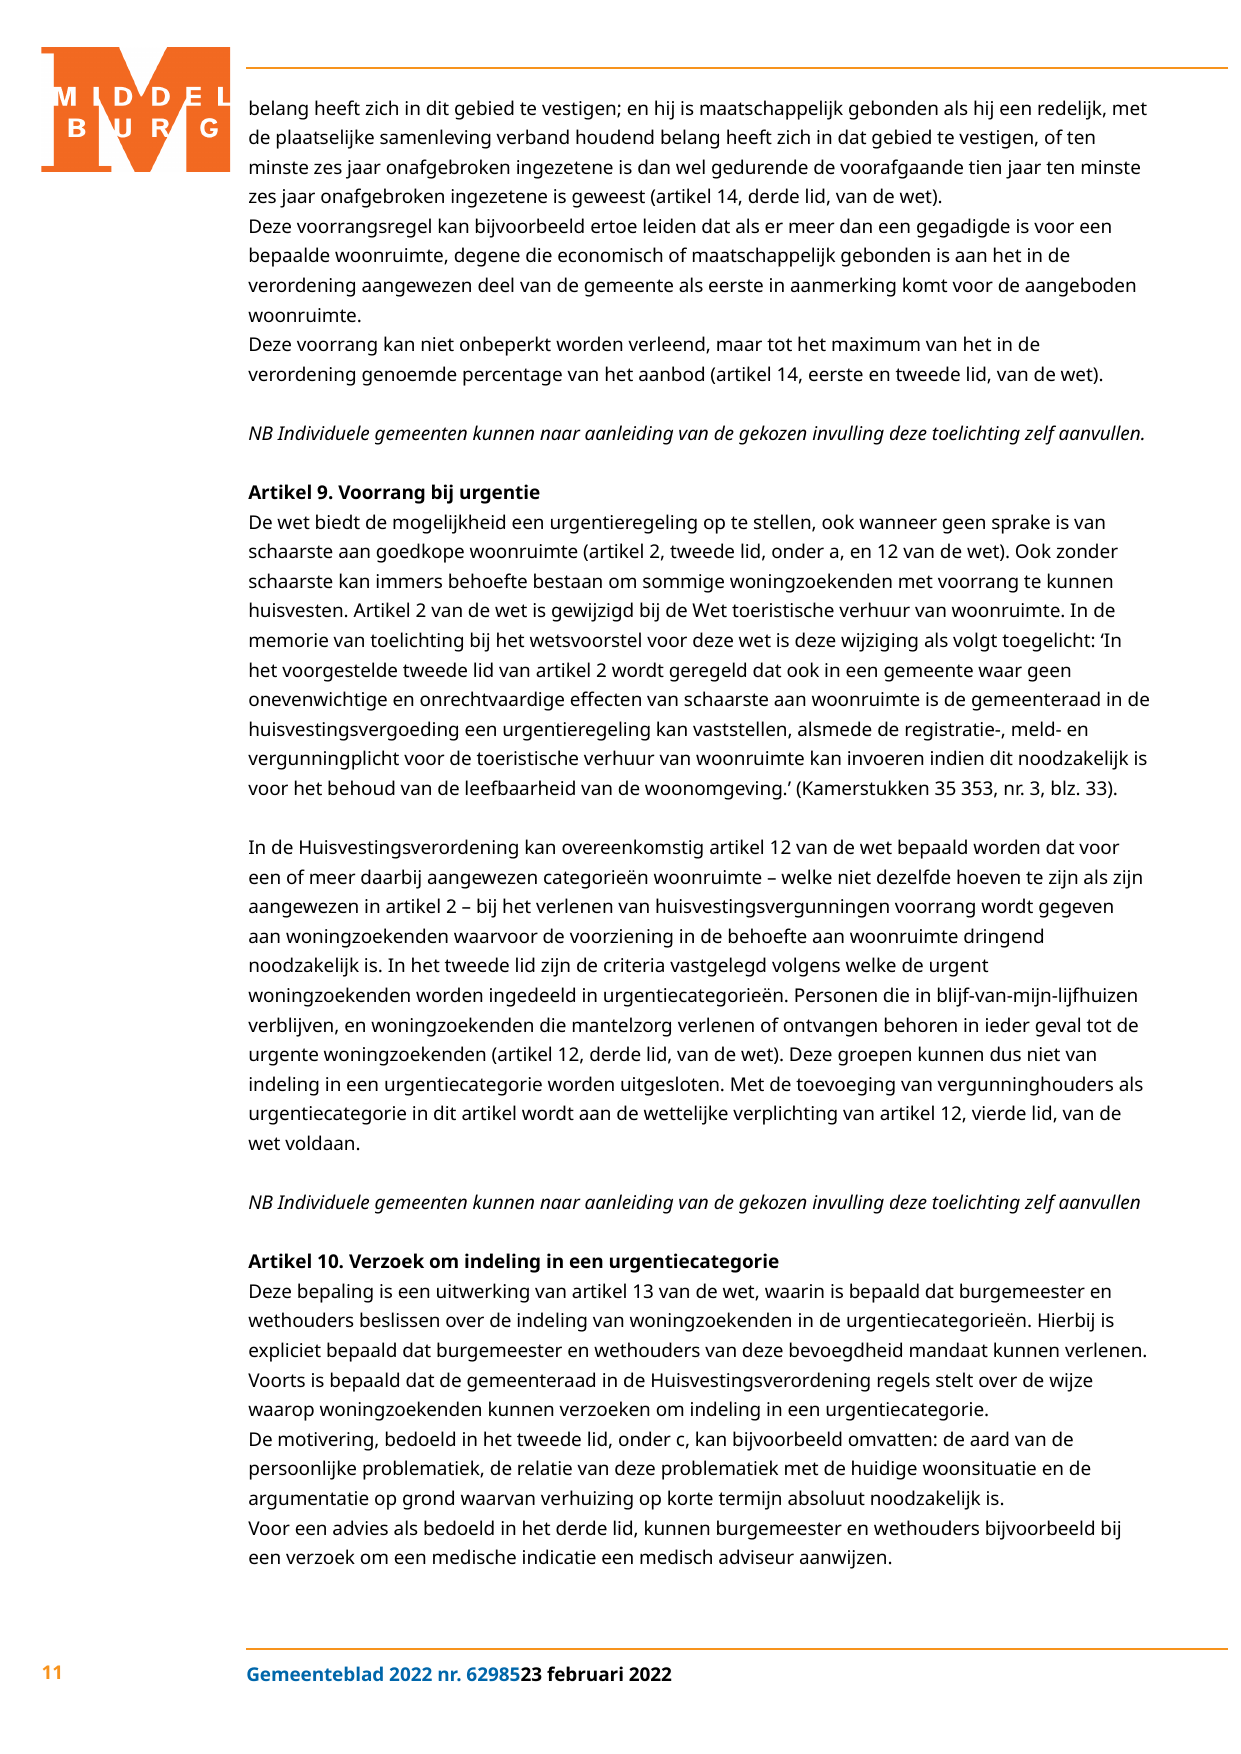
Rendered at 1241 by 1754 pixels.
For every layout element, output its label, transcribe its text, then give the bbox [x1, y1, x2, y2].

text belang heeft zich in dit gebied te vestigen; en hij is maatschappelijk gebonden als hij een redelijk, met de plaatselijke samenleving verband houdend belang heeft zich in dat gebied te vestigen, of ten minste zes jaar onafgebroken ingezetene is dan wel gedurende de voorafgaande tien jaar ten minste zes jaar onafgebroken ingezetene is geweest (artikel 14, derde lid, van de wet). [248, 95, 1152, 209]
text Deze voorrangsregel kan bijvoorbeeld ertoe leiden dat als er meer dan een gegadigde is voor een bepaalde woonruimte, degene die economisch of maatschappelijk gebonden is aan het in de verordening aangewezen deel van de gemeente als eerste in aanmerking komt voor de aangeboden woonruimte. [248, 213, 1152, 328]
text Deze voorrang kan niet onbeperkt worden verleend, maar tot het maximum van het in de verordening genoemde percentage van het aanbod (artikel 14, eerste en tweede lid, van de wet). [248, 331, 1152, 387]
text De motivering, bedoeld in het tweede lid, onder c, kan bijvoorbeeld omvatten: de aard van de persoonlijke problematiek, de relatie van deze problematiek met de huidige woonsituatie en de argumentatie op grond waarvan verhuizing op korte termijn absoluut noodzakelijk is. [248, 1426, 1152, 1511]
text Deze bepaling is een uitwerking van artikel 13 van de wet, waarin is bepaald dat burgemeester en wethouders beslissen over de indeling van woningzoekenden in de urgentiecategorieën. Hierbij is expliciet bepaald dat burgemeester en wethouders van deze bevoegdheid mandaat kunnen verlenen. Voorts is bepaald dat de gemeenteraad in de Huisvestingsverordening regels stelt over de wijze waarop woningzoekenden kunnen verzoeken om indeling in een urgentiecategorie. [248, 1278, 1152, 1422]
text In de Huisvestingsverordening kan overeenkomstig artikel 12 van de wet bepaald worden dat voor een of meer daarbij aangewezen categorieën woonruimte – welke niet dezelfde hoeven te zijn als zijn aangewezen in artikel 2 – bij het verlenen van huisvestingsvergunningen voorrang wordt gegeven aan woningzoekenden waarvoor de voorziening in de behoefte aan woonruimte dringend noodzakelijk is. In het tweede lid zijn de criteria vastgelegd volgens welke de urgent woningzoekenden worden ingedeeld in urgentiecategorieën. Personen die in blijf-van-mijn-lijfhuizen verblijven, en woningzoekenden die mantelzorg verlenen of ontvangen behoren in ieder geval tot de urgente woningzoekenden (artikel 12, derde lid, van de wet). Deze groepen kunnen dus niet van indeling in een urgentiecategorie worden uitgesloten. Met de toevoeging van vergunninghouders als urgentiecategorie in dit artikel wordt aan de wettelijke verplichting van artikel 12, vierde lid, van de wet voldaan. [248, 834, 1152, 1156]
text NB Individuele gemeenten kunnen naar aanleiding van de gekozen invulling deze toelichting zelf aanvullen. [248, 420, 1152, 446]
text Artikel 9. Voorrang bij urgentie [248, 479, 1152, 505]
text NB Individuele gemeenten kunnen naar aanleiding van de gekozen invulling deze toelichting zelf aanvullen [248, 1189, 1152, 1215]
text Voor een advies als bedoeld in het derde lid, kunnen burgemeester en wethouders bijvoorbeeld bij een verzoek om een medische indicatie een medisch adviseur aanwijzen. [248, 1515, 1152, 1570]
text Artikel 10. Verzoek om indeling in een urgentiecategorie [248, 1248, 1152, 1274]
picture [41, 47, 231, 172]
text De wet biedt de mogelijkheid een urgentieregeling op te stellen, ook wanneer geen sprake is van schaarste aan goedkope woonruimte (artikel 2, tweede lid, onder a, en 12 van de wet). Ook zonder schaarste kan immers behoefte bestaan om sommige woningzoekenden met voorrang te kunnen huisvesten. Artikel 2 van de wet is gewijzigd bij de Wet toeristische verhuur van woonruimte. In de memorie van toelichting bij het wetsvoorstel voor deze wet is deze wijziging als volgt toegelicht: ‘In het voorgestelde tweede lid van artikel 2 wordt geregeld dat ook in een gemeente waar geen onevenwichtige en onrechtvaardige effecten van schaarste aan woonruimte is de gemeenteraad in de huisvestingsvergoeding een urgentieregeling kan vaststellen, alsmede de registratie-, meld- en vergunningplicht voor de toeristische verhuur van woonruimte kan invoeren indien dit noodzakelijk is voor het behoud van de leefbaarheid van de woonomgeving.’ (Kamerstukken 35 353, nr. 3, blz. 33). [248, 509, 1152, 801]
